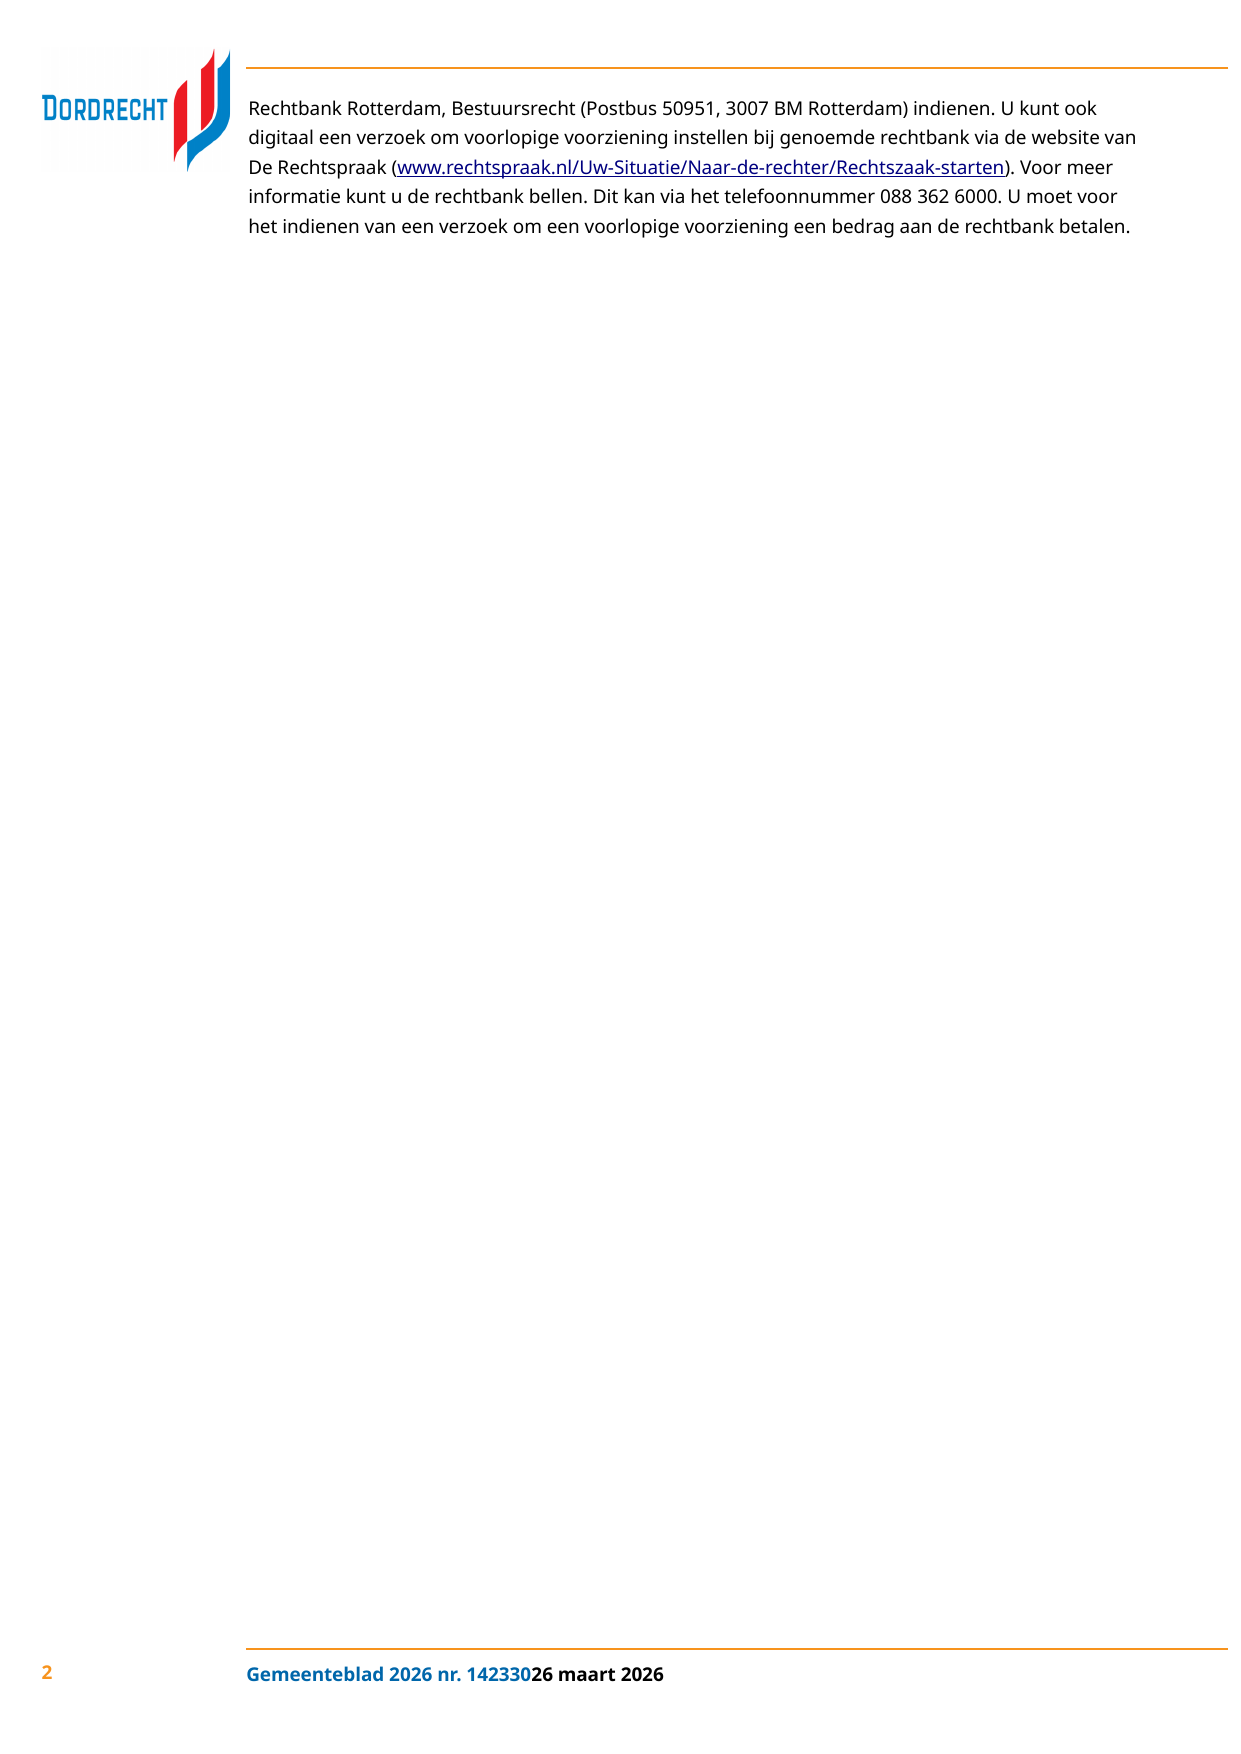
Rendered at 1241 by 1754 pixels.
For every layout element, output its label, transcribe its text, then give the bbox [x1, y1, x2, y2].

text Rechtbank Rotterdam, Bestuursrecht (Postbus 50951, 3007 BM Rotterdam) indienen. U kunt ook digitaal een verzoek om voorlopige voorziening instellen bij genoemde rechtbank via de website van De Rechtspraak (www.rechtspraak.nl/Uw-Situatie/Naar-de-rechter/Rechtszaak-starten). Voor meer informatie kunt u de rechtbank bellen. Dit kan via het telefoonnummer 088 362 6000. U moet voor het indienen van een verzoek om een voorlopige voorziening een bedrag aan de rechtbank betalen. [248, 95, 1152, 239]
picture [41, 47, 231, 172]
